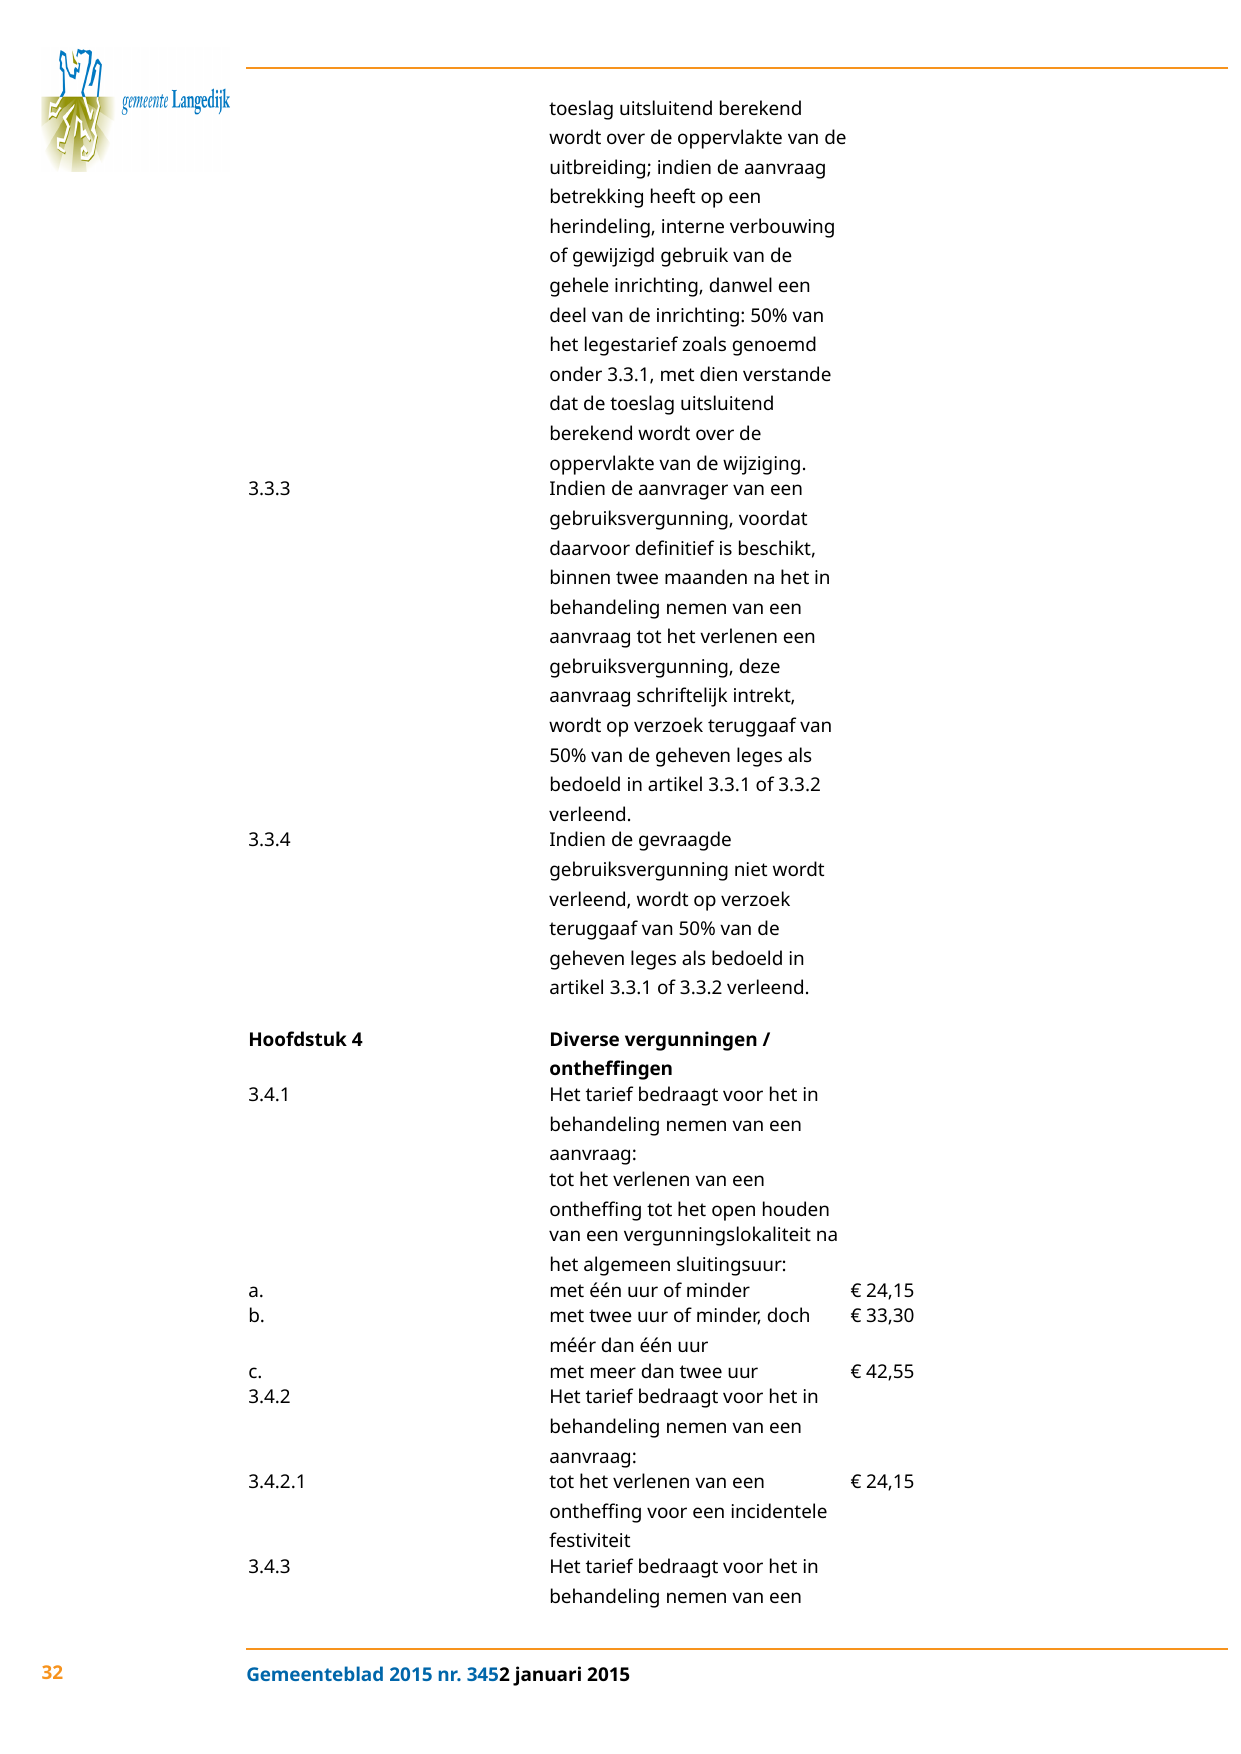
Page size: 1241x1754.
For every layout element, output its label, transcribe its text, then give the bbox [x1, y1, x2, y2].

table_cell [850, 476, 1152, 827]
table_cell [850, 1554, 1152, 1609]
table_cell € 24,15 [850, 1469, 1152, 1553]
table_cell € 42,55 [850, 1358, 1152, 1384]
table_cell [850, 1026, 1152, 1081]
table_cell a. [248, 1277, 549, 1303]
table_cell Diverse vergunningen / ontheffingen [549, 1026, 850, 1081]
table_cell 3.4.2 [248, 1384, 549, 1468]
table_cell € 33,30 [850, 1303, 1152, 1358]
table_cell € 24,15 [850, 1277, 1152, 1303]
table_cell toeslag uitsluitend berekend wordt over de oppervlakte van de uitbreiding; indien de aanvraag betrekking heeft op een herindeling, interne verbouwing of gewijzigd gebruik van de gehele inrichting, danwel een deel van de inrichting: 50% van het legestarief zoals genoemd onder 3.3.1, met dien verstande dat de toeslag uitsluitend berekend wordt over de oppervlakte van de wijziging. [549, 95, 850, 476]
table_cell [248, 1000, 549, 1026]
table_cell van een vergunningslokaliteit na het algemeen sluitingsuur: [549, 1222, 850, 1277]
table_cell [850, 1384, 1152, 1468]
table_cell b. [248, 1303, 549, 1358]
table_cell met één uur of minder [549, 1277, 850, 1303]
table_cell [248, 1166, 549, 1222]
table_cell Het tarief bedraagt voor het in behandeling nemen van een aanvraag: [549, 1384, 850, 1468]
table_cell Het tarief bedraagt voor het in behandeling nemen van een [549, 1554, 850, 1609]
table_cell met twee uur of minder, doch méér dan één uur [549, 1303, 850, 1358]
table_cell tot het verlenen van een ontheffing tot het open houden [549, 1166, 850, 1222]
table_cell [850, 1000, 1152, 1026]
table_cell [850, 1166, 1152, 1222]
table_cell [549, 1000, 850, 1026]
table_cell 3.4.3 [248, 1554, 549, 1609]
table_cell [850, 1222, 1152, 1277]
table_cell Hoofdstuk 4 [248, 1026, 549, 1081]
table_cell [850, 1081, 1152, 1166]
picture [41, 47, 231, 172]
table_cell 3.3.3 [248, 476, 549, 827]
table_cell [850, 95, 1152, 476]
table_cell 3.4.2.1 [248, 1469, 549, 1553]
table_cell Indien de gevraagde gebruiksvergunning niet wordt verleend, wordt op verzoek teruggaaf van 50% van de geheven leges als bedoeld in artikel 3.3.1 of 3.3.2 verleend. [549, 827, 850, 1000]
table_cell met meer dan twee uur [549, 1358, 850, 1384]
table_cell Het tarief bedraagt voor het in behandeling nemen van een aanvraag: [549, 1081, 850, 1166]
table_cell Indien de aanvrager van een gebruiksvergunning, voordat daarvoor definitief is beschikt, binnen twee maanden na het in behandeling nemen van een aanvraag tot het verlenen een gebruiksvergunning, deze aanvraag schriftelijk intrekt, wordt op verzoek teruggaaf van 50% van de geheven leges als bedoeld in artikel 3.3.1 of 3.3.2 verleend. [549, 476, 850, 827]
table_cell 3.4.1 [248, 1081, 549, 1166]
table_cell c. [248, 1358, 549, 1384]
table_cell [248, 95, 549, 476]
table_cell tot het verlenen van een ontheffing voor een incidentele festiviteit [549, 1469, 850, 1553]
table_cell 3.3.4 [248, 827, 549, 1000]
table_cell [850, 827, 1152, 1000]
table_cell [248, 1222, 549, 1277]
